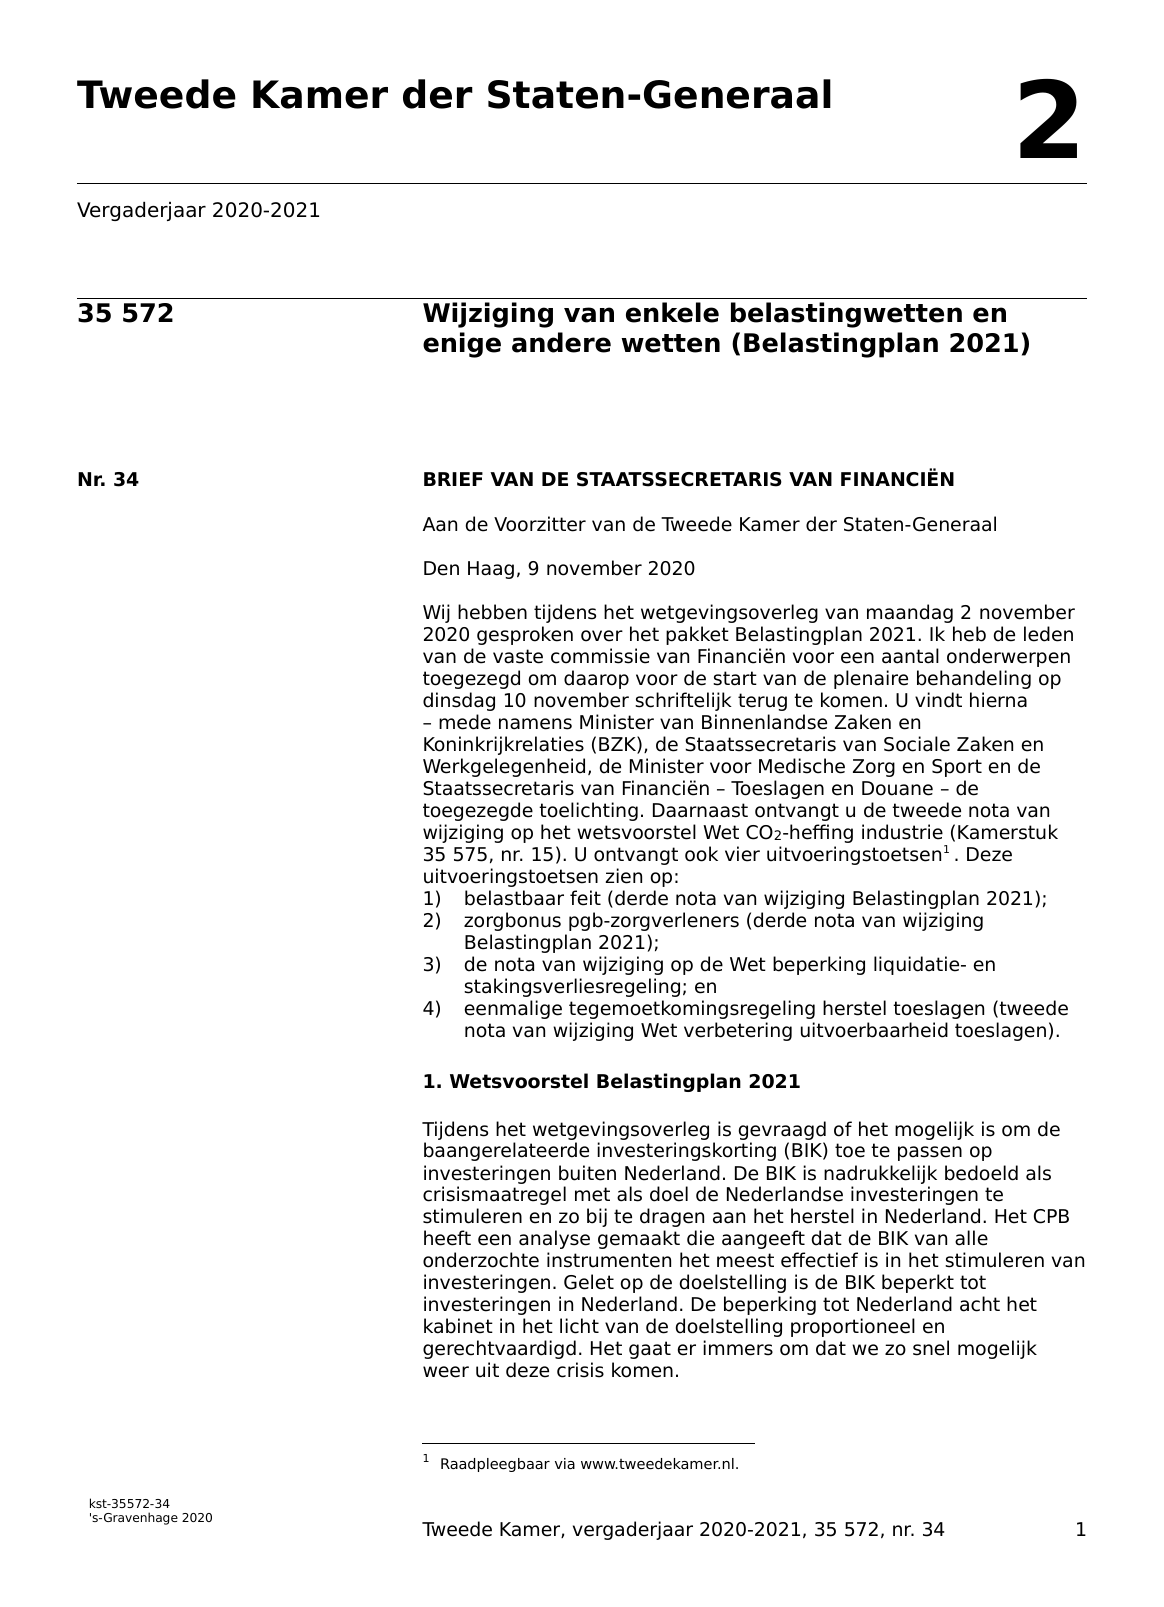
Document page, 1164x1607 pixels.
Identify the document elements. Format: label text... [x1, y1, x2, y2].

text 1) belastbaar feit (derde nota van wijziging Belastingplan 2021); [422, 888, 1087, 909]
table_header 2 [886, 59, 1087, 183]
text Den Haag, 9 november 2020 [422, 558, 1087, 580]
subtitle Nr. 34 BRIEF VAN DE STAATSSECRETARIS VAN FINANCIËN [77, 469, 1087, 491]
subtitle 1. Wetsvoorstel Belastingplan 2021 [422, 1071, 1087, 1093]
text Tijdens het wetgevingsoverleg is gevraagd of het mogelijk is om de baangerelateerde investeringskorting (BIK) toe te passen op investeringen buiten Nederland. De BIK is nadrukkelijk bedoeld als crisismaatregel met als doel de Nederlandse investeringen te stimuleren en zo bij te dragen aan het herstel in Nederland. Het CPB heeft een analyse gemaakt die aangeeft dat de BIK van alle onderzochte instrumenten het meest effectief is in het stimuleren van investeringen. Gelet op de doelstelling is de BIK beperkt tot investeringen in Nederland. De beperking tot Nederland acht het kabinet in het licht van de doelstelling proportioneel en gerechtvaardigd. Het gaat er immers om dat we zo snel mogelijk weer uit deze crisis komen. [422, 1118, 1087, 1382]
text Wij hebben tijdens het wetgevingsoverleg van maandag 2 november 2020 gesproken over het pakket Belastingplan 2021. Ik heb de leden van de vaste commissie van Financiën voor een aantal onderwerpen toegezegd om daarop voor de start van de plenaire behandeling op dinsdag 10 november schriftelijk terug te komen. U vindt hierna – mede namens Minister van Binnenlandse Zaken en Koninkrijkrelaties (BZK), de Staatssecretaris van Sociale Zaken en Werkgelegenheid, de Minister voor Medische Zorg en Sport en de Staatssecretaris van Financiën – Toeslagen en Douane – de toegezegde toelichting. Daarnaast ontvangt u de tweede nota van wijziging op het wetsvoorstel Wet CO2-heffing industrie (Kamerstuk 35 575, nr. 15). U ontvangt ook vier uitvoeringstoetsen. Deze uitvoeringstoetsen zien op: [422, 602, 1087, 888]
table_header Tweede Kamer der Staten-Generaal [77, 59, 886, 183]
subtitle 35 572 Wijziging van enkele belastingwetten en enige andere wetten (Belastingplan 2021) [77, 299, 1087, 358]
text Raadpleegbaar via www.tweedekamer.nl. [422, 1452, 1087, 1474]
text Aan de Voorzitter van de Tweede Kamer der Staten-Generaal [422, 513, 1087, 536]
table_cell Vergaderjaar 2020-2021 [77, 184, 1087, 298]
text 2) zorgbonus pgb-zorgverleners (derde nota van wijziging Belastingplan 2021); [422, 909, 1087, 953]
text 4) eenmalige tegemoetkomingsregeling herstel toeslagen (tweede nota van wijziging Wet verbetering uitvoerbaarheid toeslagen). [422, 997, 1087, 1041]
text 3) de nota van wijziging op de Wet beperking liquidatie- en stakingsverliesregeling; en [422, 953, 1087, 997]
text 's-Gravenhage 2020 [88, 1511, 323, 1525]
text kst-35572-34 [88, 1497, 323, 1511]
